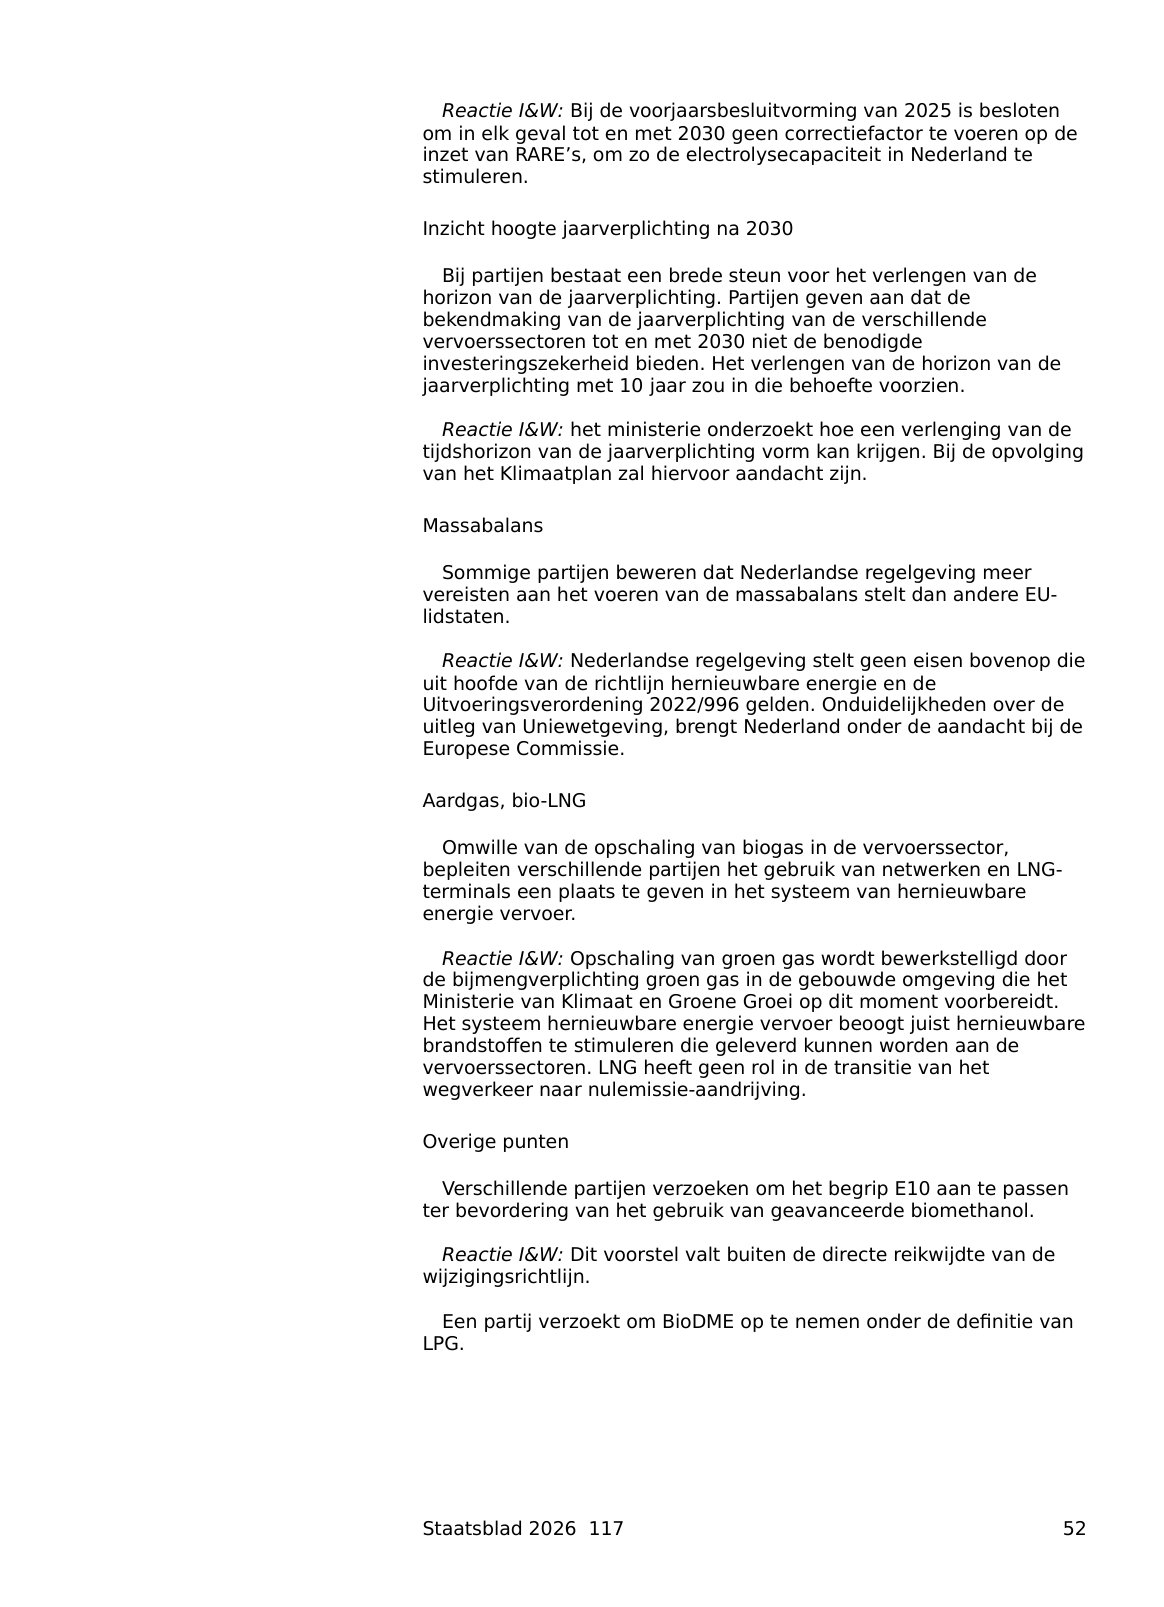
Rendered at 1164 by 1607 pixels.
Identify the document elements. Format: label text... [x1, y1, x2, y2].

text Reactie I&W: Dit voorstel valt buiten de directe reikwijdte van de wijzigingsrichtlijn. [422, 1244, 1087, 1288]
text Reactie I&W: het ministerie onderzoekt hoe een verlenging van de tijdshorizon van de jaarverplichting vorm kan krijgen. Bij de opvolging van het Klimaatplan zal hiervoor aandacht zijn. [422, 419, 1087, 485]
subtitle Massabalans [422, 515, 1087, 537]
text Bij partijen bestaat een brede steun voor het verlengen van de horizon van de jaarverplichting. Partijen geven aan dat de bekendmaking van de jaarverplichting van de verschillende vervoerssectoren tot en met 2030 niet de benodigde investeringszekerheid bieden. Het verlengen van de horizon van de jaarverplichting met 10 jaar zou in die behoefte voorzien. [422, 265, 1087, 397]
text Sommige partijen beweren dat Nederlandse regelgeving meer vereisten aan het voeren van de massabalans stelt dan andere EU-lidstaten. [422, 562, 1087, 628]
text Omwille van de opschaling van biogas in de vervoerssector, bepleiten verschillende partijen het gebruik van netwerken en LNG-terminals een plaats te geven in het systeem van hernieuwbare energie vervoer. [422, 837, 1087, 925]
text Reactie I&W: Nederlandse regelgeving stelt geen eisen bovenop die uit hoofde van de richtlijn hernieuwbare energie en de Uitvoeringsverordening 2022/996 gelden. Onduidelijkheden over de uitleg van Uniewetgeving, brengt Nederland onder de aandacht bij de Europese Commissie. [422, 650, 1087, 760]
text Reactie I&W: Opschaling van groen gas wordt bewerkstelligd door de bijmengverplichting groen gas in de gebouwde omgeving die het Ministerie van Klimaat en Groene Groei op dit moment voorbereidt. Het systeem hernieuwbare energie vervoer beoogt juist hernieuwbare brandstoffen te stimuleren die geleverd kunnen worden aan de vervoerssectoren. LNG heeft geen rol in de transitie van het wegverkeer naar nulemissie-aandrijving. [422, 947, 1087, 1101]
subtitle Overige punten [422, 1131, 1087, 1153]
text Een partij verzoekt om BioDME op te nemen onder de definitie van LPG. [422, 1311, 1087, 1354]
text Verschillende partijen verzoeken om het begrip E10 aan te passen ter bevordering van het gebruik van geavanceerde biomethanol. [422, 1178, 1087, 1222]
subtitle Inzicht hoogte jaarverplichting na 2030 [422, 218, 1087, 240]
text Reactie I&W: Bij de voorjaarsbesluitvorming van 2025 is besloten om in elk geval tot en met 2030 geen correctiefactor te voeren op de inzet van RARE’s, om zo de electrolysecapaciteit in Nederland te stimuleren. [422, 100, 1087, 188]
subtitle Aardgas, bio-LNG [422, 790, 1087, 812]
